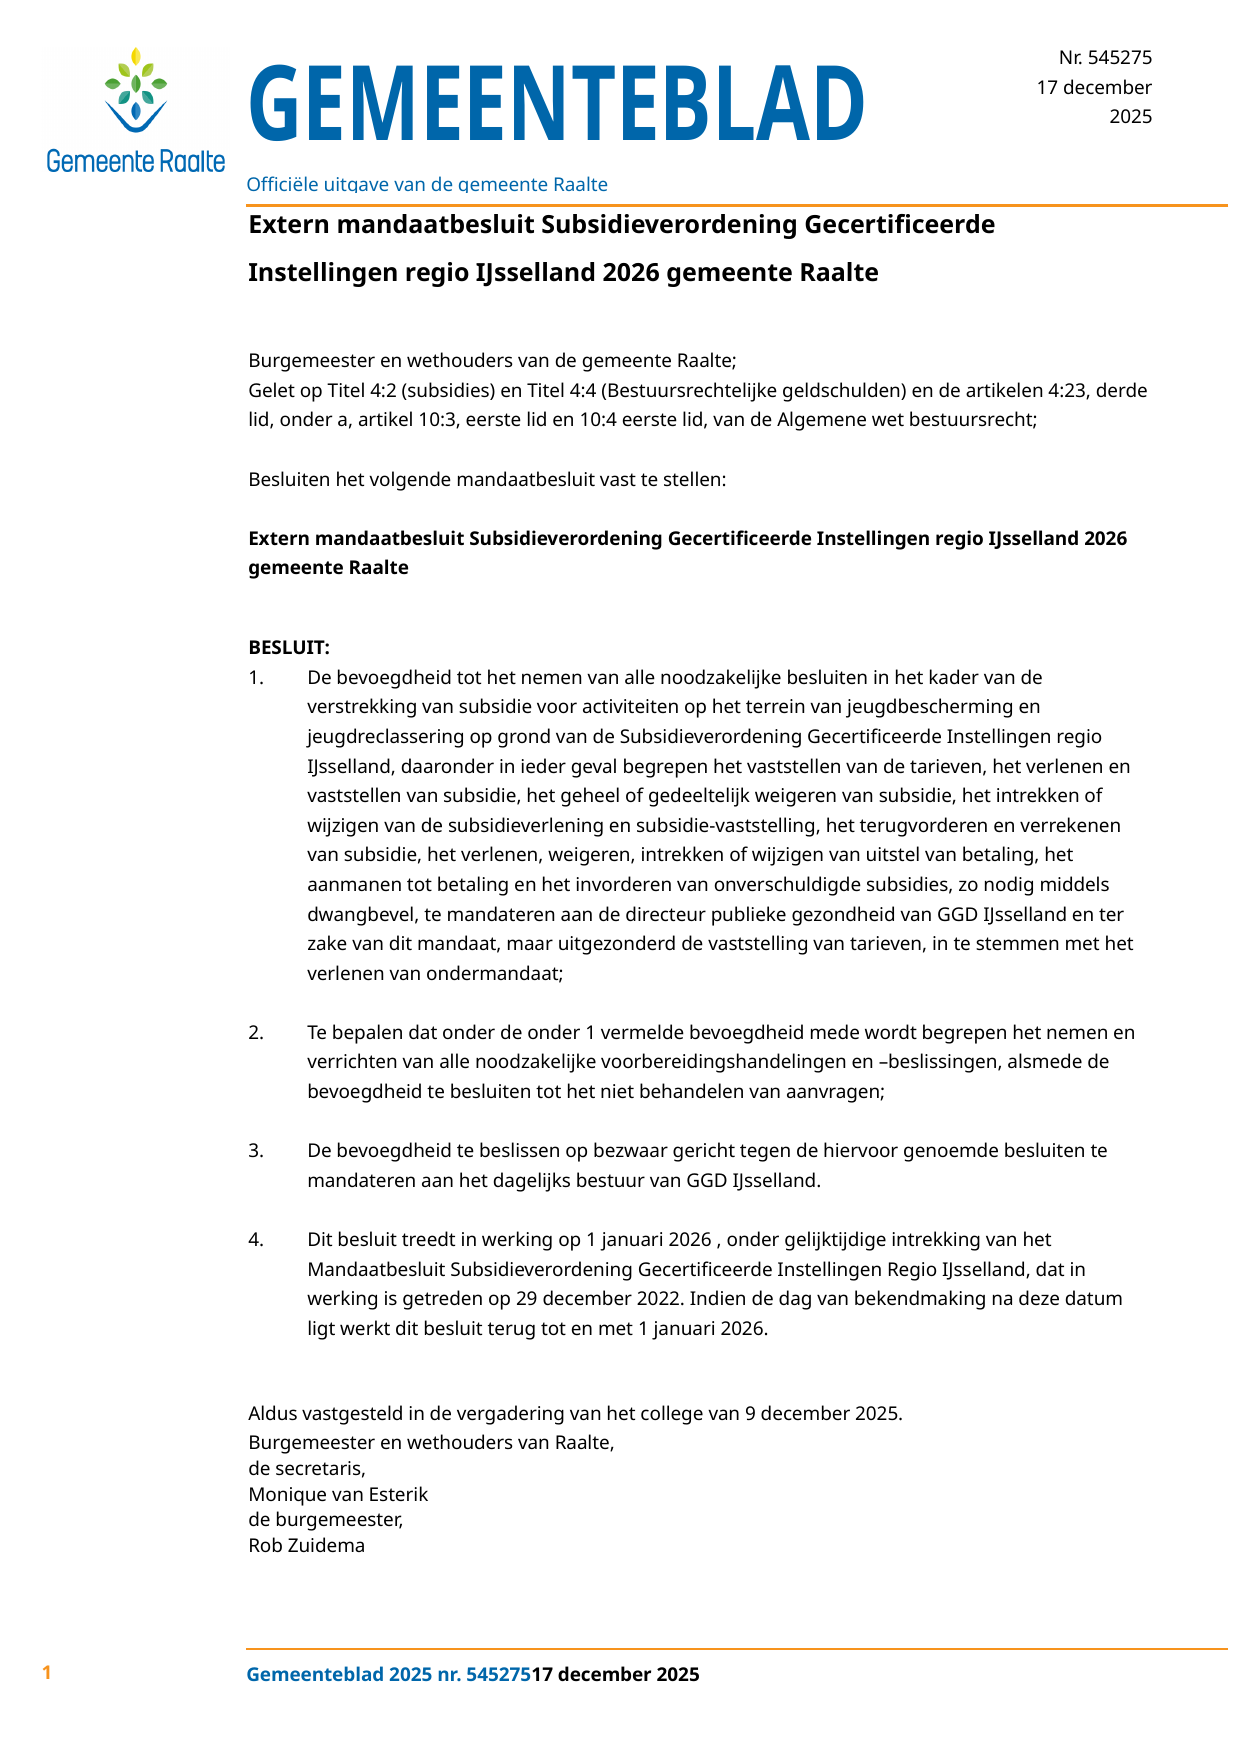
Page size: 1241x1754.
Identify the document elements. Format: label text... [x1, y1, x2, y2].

text Besluiten het volgende mandaatbesluit vast te stellen: [248, 466, 1152, 492]
text de burgemeester, [248, 1507, 1152, 1532]
list Te bepalen dat onder de onder 1 vermelde bevoegdheid mede wordt begrepen het nemen en verrichten van alle noodzakelijke voorbereidingshandelingen en –beslissingen, alsmede de bevoegdheid te besluiten tot het niet behandelen van aanvragen; [248, 1019, 1152, 1104]
list De bevoegdheid te beslissen op bezwaar gericht tegen de hiervoor genoemde besluiten te mandateren aan het dagelijks bestuur van GGD IJsselland. [248, 1137, 1152, 1193]
list Dit besluit treedt in werking op 1 januari 2026 , onder gelijktijdige intrekking van het Mandaatbesluit Subsidieverordening Gecertificeerde Instellingen Regio IJsselland, dat in werking is getreden op 29 december 2022. Indien de dag van bekendmaking na deze datum ligt werkt dit besluit terug tot en met 1 januari 2026. [248, 1226, 1152, 1341]
text Burgemeester en wethouders van de gemeente Raalte; [248, 347, 1152, 373]
text Extern mandaatbesluit Subsidieverordening Gecertificeerde Instellingen regio IJsselland 2026 gemeente Raalte [248, 525, 1152, 580]
text Aldus vastgesteld in de vergadering van het college van 9 december 2025. [248, 1400, 1152, 1426]
picture [41, 47, 231, 172]
text BESLUIT: [248, 634, 1152, 660]
text Extern mandaatbesluit Subsidieverordening Gecertificeerde Instellingen regio IJsselland 2026 gemeente Raalte [248, 207, 1152, 288]
text de secretaris, [248, 1455, 1152, 1481]
text Monique van Esterik [248, 1481, 1152, 1507]
text Gelet op Titel 4:2 (subsidies) en Titel 4:4 (Bestuursrechtelijke geldschulden) en de artikelen 4:23, derde lid, onder a, artikel 10:3, eerste lid en 10:4 eerste lid, van de Algemene wet bestuursrecht; [248, 377, 1152, 432]
text Rob Zuidema [248, 1532, 1152, 1558]
list De bevoegdheid tot het nemen van alle noodzakelijke besluiten in het kader van de verstrekking van subsidie voor activiteiten op het terrein van jeugdbescherming en jeugdreclassering op grond van de Subsidieverordening Gecertificeerde Instellingen regio IJsselland, daaronder in ieder geval begrepen het vaststellen van de tarieven, het verlenen en vaststellen van subsidie, het geheel of gedeeltelijk weigeren van subsidie, het intrekken of wijzigen van de subsidieverlening en subsidie-vaststelling, het terugvorderen en verrekenen van subsidie, het verlenen, weigeren, intrekken of wijzigen van uitstel van betaling, het aanmanen tot betaling en het invorderen van onverschuldigde subsidies, zo nodig middels dwangbevel, te mandateren aan de directeur publieke gezondheid van GGD IJsselland en ter zake van dit mandaat, maar uitgezonderd de vaststelling van tarieven, in te stemmen met het verlenen van ondermandaat; [248, 664, 1152, 986]
text Burgemeester en wethouders van Raalte, [248, 1429, 1152, 1455]
